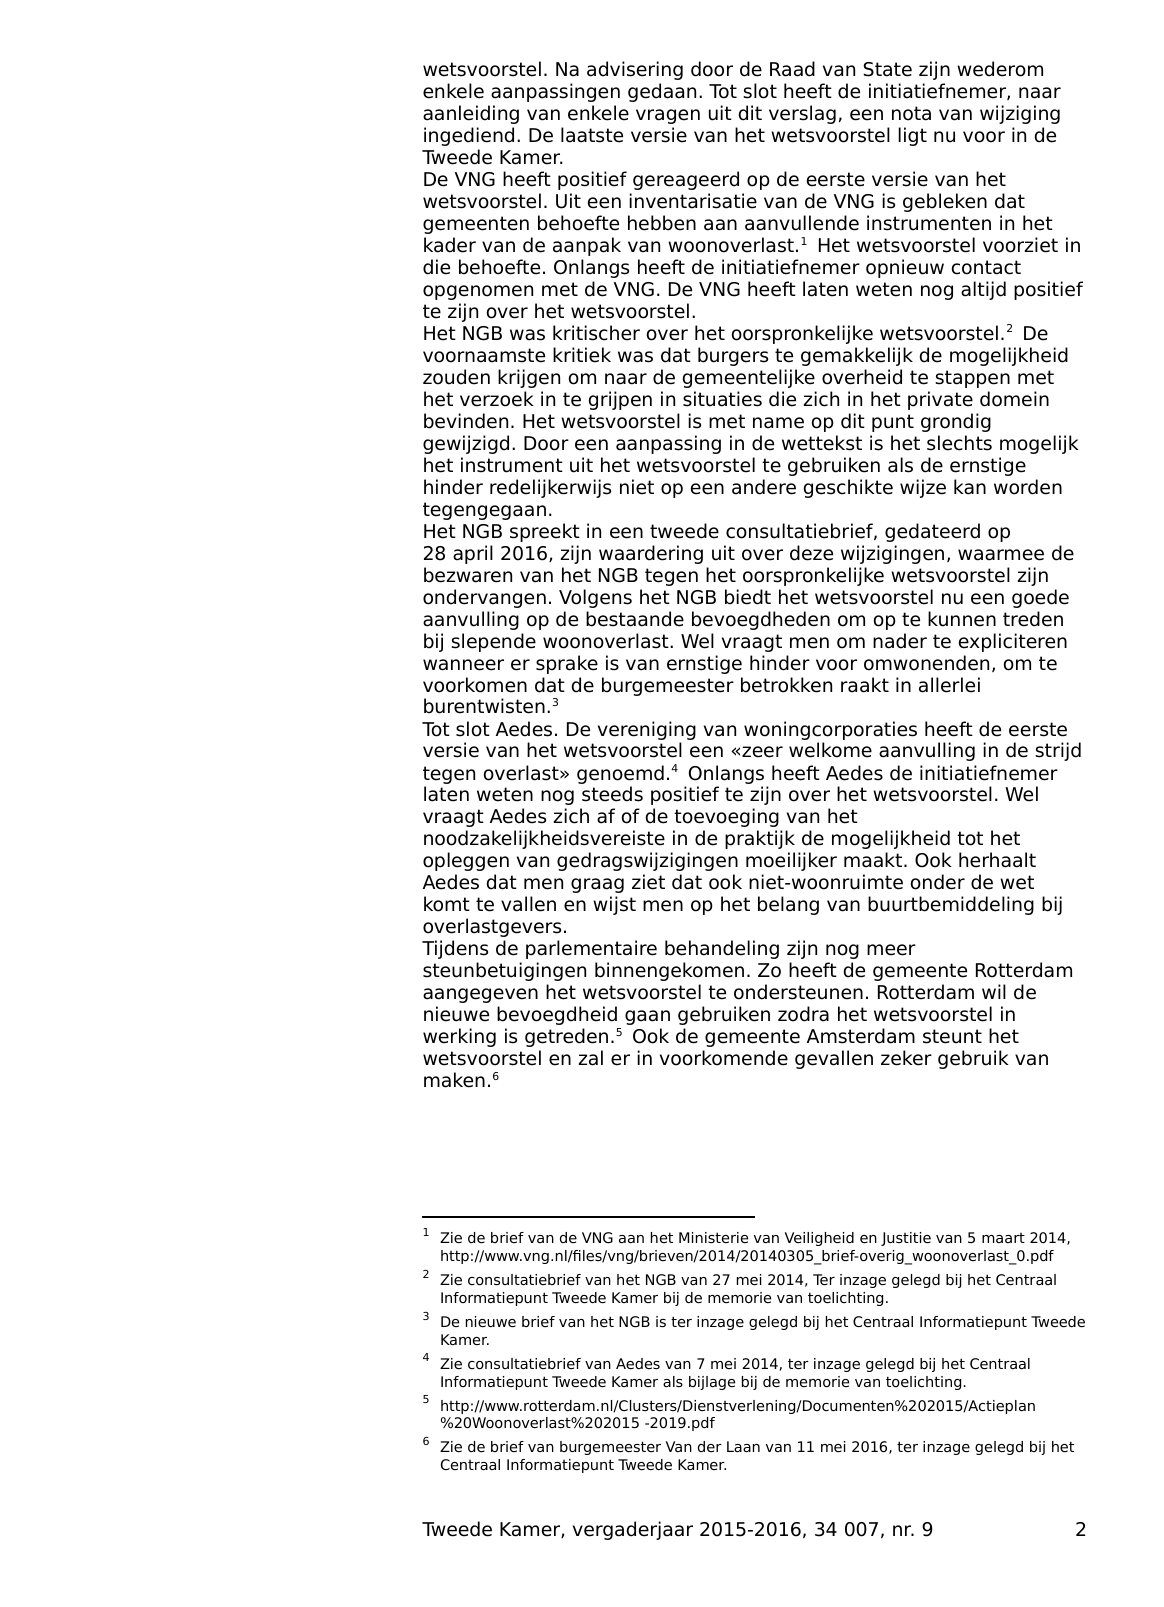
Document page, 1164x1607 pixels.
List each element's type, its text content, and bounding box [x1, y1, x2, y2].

text De VNG heeft positief gereageerd op de eerste versie van het wetsvoorstel. Uit een inventarisatie van de VNG is gebleken dat gemeenten behoefte hebben aan aanvullende instrumenten in het kader van de aanpak van woonoverlast. Het wetsvoorstel voorziet in die behoefte. Onlangs heeft de initiatiefnemer opnieuw contact opgenomen met de VNG. De VNG heeft laten weten nog altijd positief te zijn over het wetsvoorstel. [422, 169, 1087, 323]
text wetsvoorstel. Na advisering door de Raad van State zijn wederom enkele aanpassingen gedaan. Tot slot heeft de initiatiefnemer, naar aanleiding van enkele vragen uit dit verslag, een nota van wijziging ingediend. De laatste versie van het wetsvoorstel ligt nu voor in de Tweede Kamer. [422, 59, 1087, 169]
text Zie consultatiebrief van Aedes van 7 mei 2014, ter inzage gelegd bij het Centraal Informatiepunt Tweede Kamer als bijlage bij de memorie van toelichting. [422, 1352, 1087, 1391]
text Zie de brief van de VNG aan het Ministerie van Veiligheid en Justitie van 5 maart 2014, http://www.vng.nl/files/vng/brieven/2014/20140305_brief-overig_woonoverlast_0.pdf [422, 1226, 1087, 1265]
text Het NGB was kritischer over het oorspronkelijke wetsvoorstel. De voornaamste kritiek was dat burgers te gemakkelijk de mogelijkheid zouden krijgen om naar de gemeentelijke overheid te stappen met het verzoek in te grijpen in situaties die zich in het private domein bevinden. Het wetsvoorstel is met name op dit punt grondig gewijzigd. Door een aanpassing in de wettekst is het slechts mogelijk het instrument uit het wetsvoorstel te gebruiken als de ernstige hinder redelijkerwijs niet op een andere geschikte wijze kan worden tegengegaan. [422, 323, 1087, 521]
text http://www.rotterdam.nl/Clusters/Dienstverlening/Documenten%202015/Actieplan%20Woonoverlast%202015 -2019.pdf [422, 1393, 1087, 1432]
text Zie de brief van burgemeester Van der Laan van 11 mei 2016, ter inzage gelegd bij het Centraal Informatiepunt Tweede Kamer. [422, 1435, 1087, 1474]
text De nieuwe brief van het NGB is ter inzage gelegd bij het Centraal Informatiepunt Tweede Kamer. [422, 1310, 1087, 1349]
text Tijdens de parlementaire behandeling zijn nog meer steunbetuigingen binnengekomen. Zo heeft de gemeente Rotterdam aangegeven het wetsvoorstel te ondersteunen. Rotterdam wil de nieuwe bevoegdheid gaan gebruiken zodra het wetsvoorstel in werking is getreden. Ook de gemeente Amsterdam steunt het wetsvoorstel en zal er in voorkomende gevallen zeker gebruik van maken. [422, 938, 1087, 1092]
text Tot slot Aedes. De vereniging van woningcorporaties heeft de eerste versie van het wetsvoorstel een «zeer welkome aanvulling in de strijd tegen overlast» genoemd. Onlangs heeft Aedes de initiatiefnemer laten weten nog steeds positief te zijn over het wetsvoorstel. Wel vraagt Aedes zich af of de toevoeging van het noodzakelijkheidsvereiste in de praktijk de mogelijkheid tot het opleggen van gedragswijzigingen moeilijker maakt. Ook herhaalt Aedes dat men graag ziet dat ook niet-woonruimte onder de wet komt te vallen en wijst men op het belang van buurtbemiddeling bij overlastgevers. [422, 718, 1087, 938]
text Het NGB spreekt in een tweede consultatiebrief, gedateerd op 28 april 2016, zijn waardering uit over deze wijzigingen, waarmee de bezwaren van het NGB tegen het oorspronkelijke wetsvoorstel zijn ondervangen. Volgens het NGB biedt het wetsvoorstel nu een goede aanvulling op de bestaande bevoegdheden om op te kunnen treden bij slepende woonoverlast. Wel vraagt men om nader te expliciteren wanneer er sprake is van ernstige hinder voor omwonenden, om te voorkomen dat de burgemeester betrokken raakt in allerlei burentwisten. [422, 521, 1087, 718]
text Zie consultatiebrief van het NGB van 27 mei 2014, Ter inzage gelegd bij het Centraal Informatiepunt Tweede Kamer bij de memorie van toelichting. [422, 1268, 1087, 1307]
